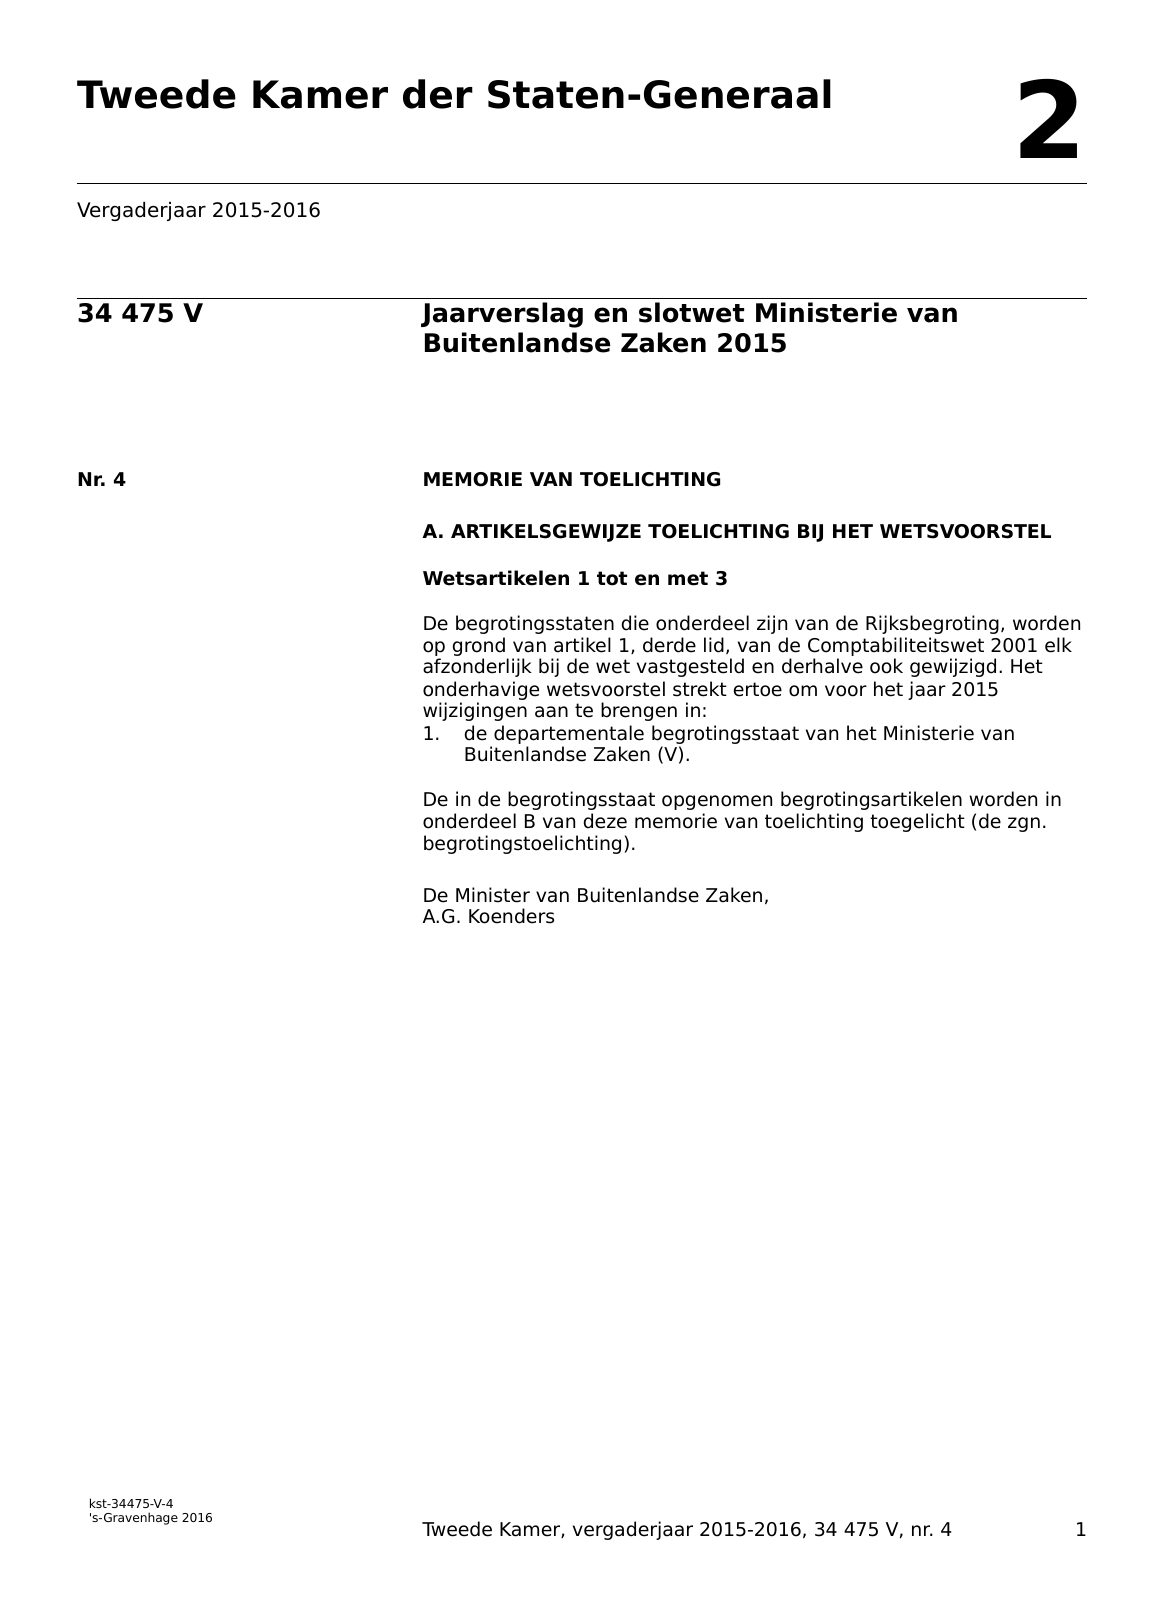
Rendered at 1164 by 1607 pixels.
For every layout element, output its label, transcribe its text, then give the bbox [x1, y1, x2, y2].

text 1. de departementale begrotingsstaat van het Ministerie van Buitenlandse Zaken (V). [422, 722, 1087, 766]
subtitle Nr. 4 MEMORIE VAN TOELICHTING [77, 469, 1087, 491]
text De begrotingsstaten die onderdeel zijn van de Rijksbegroting, worden op grond van artikel 1, derde lid, van de Comptabiliteitswet 2001 elk afzonderlijk bij de wet vastgesteld en derhalve ook gewijzigd. Het onderhavige wetsvoorstel strekt ertoe om voor het jaar 2015 wijzigingen aan te brengen in: [422, 612, 1087, 722]
text De in de begrotingsstaat opgenomen begrotingsartikelen worden in onderdeel B van deze memorie van toelichting toegelicht (de zgn. begrotingstoelichting). [422, 788, 1087, 854]
text De Minister van Buitenlandse Zaken, A.G. Koenders [422, 884, 1087, 928]
subtitle Wetsartikelen 1 tot en met 3 [422, 568, 1087, 590]
subtitle A. ARTIKELSGEWIJZE TOELICHTING BIJ HET WETSVOORSTEL [422, 521, 1087, 543]
subtitle 34 475 V Jaarverslag en slotwet Ministerie van Buitenlandse Zaken 2015 [77, 299, 1087, 358]
table_header 2 [886, 59, 1087, 183]
table_cell Vergaderjaar 2015-2016 [77, 184, 1087, 298]
text kst-34475-V-4 [88, 1497, 323, 1511]
table_header Tweede Kamer der Staten-Generaal [77, 59, 886, 183]
text 's-Gravenhage 2016 [88, 1511, 323, 1525]
